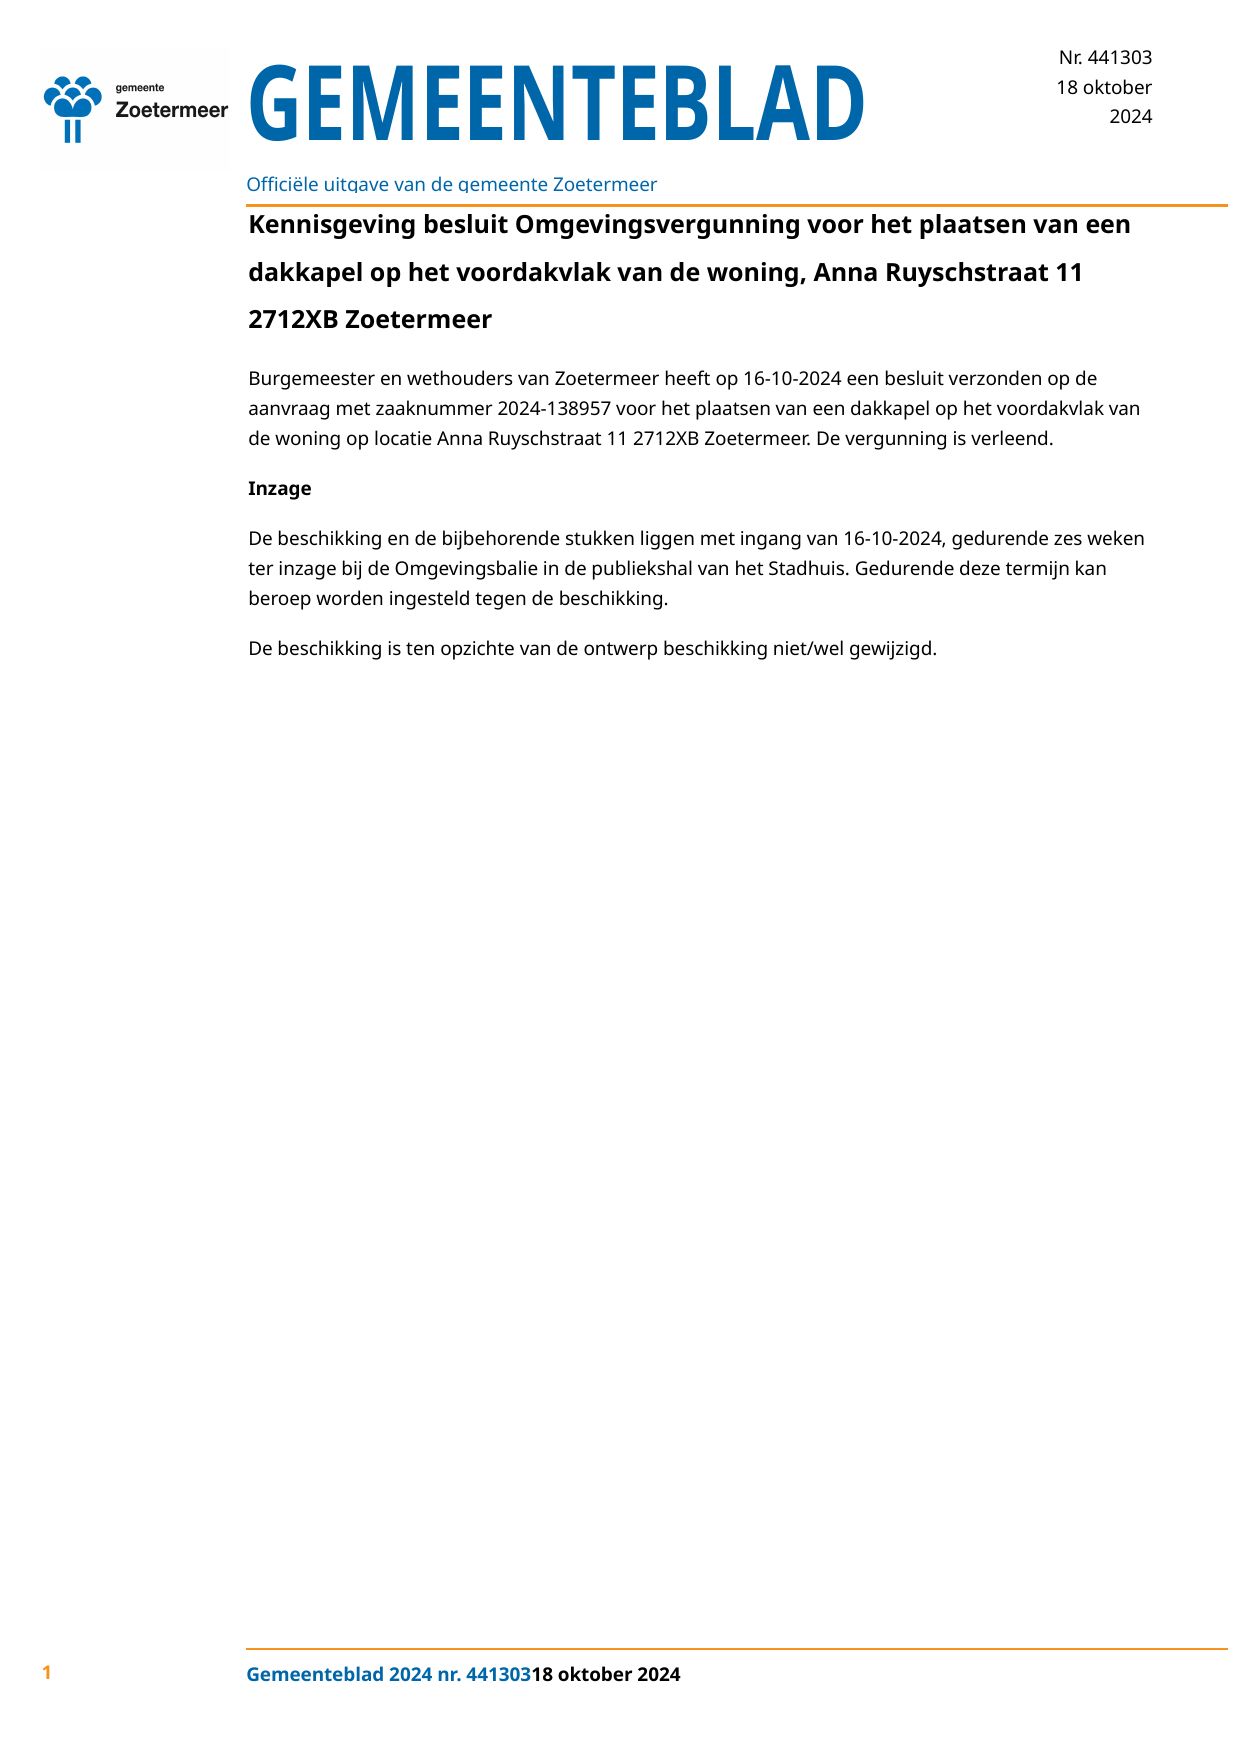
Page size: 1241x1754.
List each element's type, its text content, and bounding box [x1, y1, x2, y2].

text Burgemeester en wethouders van Zoetermeer heeft op 16-10-2024 een besluit verzonden op de aanvraag met zaaknummer 2024-138957 voor het plaatsen van een dakkapel op het voordakvlak van de woning op locatie Anna Ruyschstraat 11 2712XB Zoetermeer. De vergunning is verleend. [248, 366, 1152, 450]
text De beschikking en de bijbehorende stukken liggen met ingang van 16-10-2024, gedurende zes weken ter inzage bij de Omgevingsbalie in de publiekshal van het Stadhuis. Gedurende deze termijn kan beroep worden ingesteld tegen de beschikking. [248, 526, 1152, 610]
text De beschikking is ten opzichte van de ontwerp beschikking niet/wel gewijzigd. [248, 635, 1152, 661]
text Kennisgeving besluit Omgevingsvergunning voor het plaatsen van een dakkapel op het voordakvlak van de woning, Anna Ruyschstraat 11 2712XB Zoetermeer [248, 207, 1152, 336]
picture [41, 47, 231, 172]
text Inzage [248, 475, 1152, 501]
